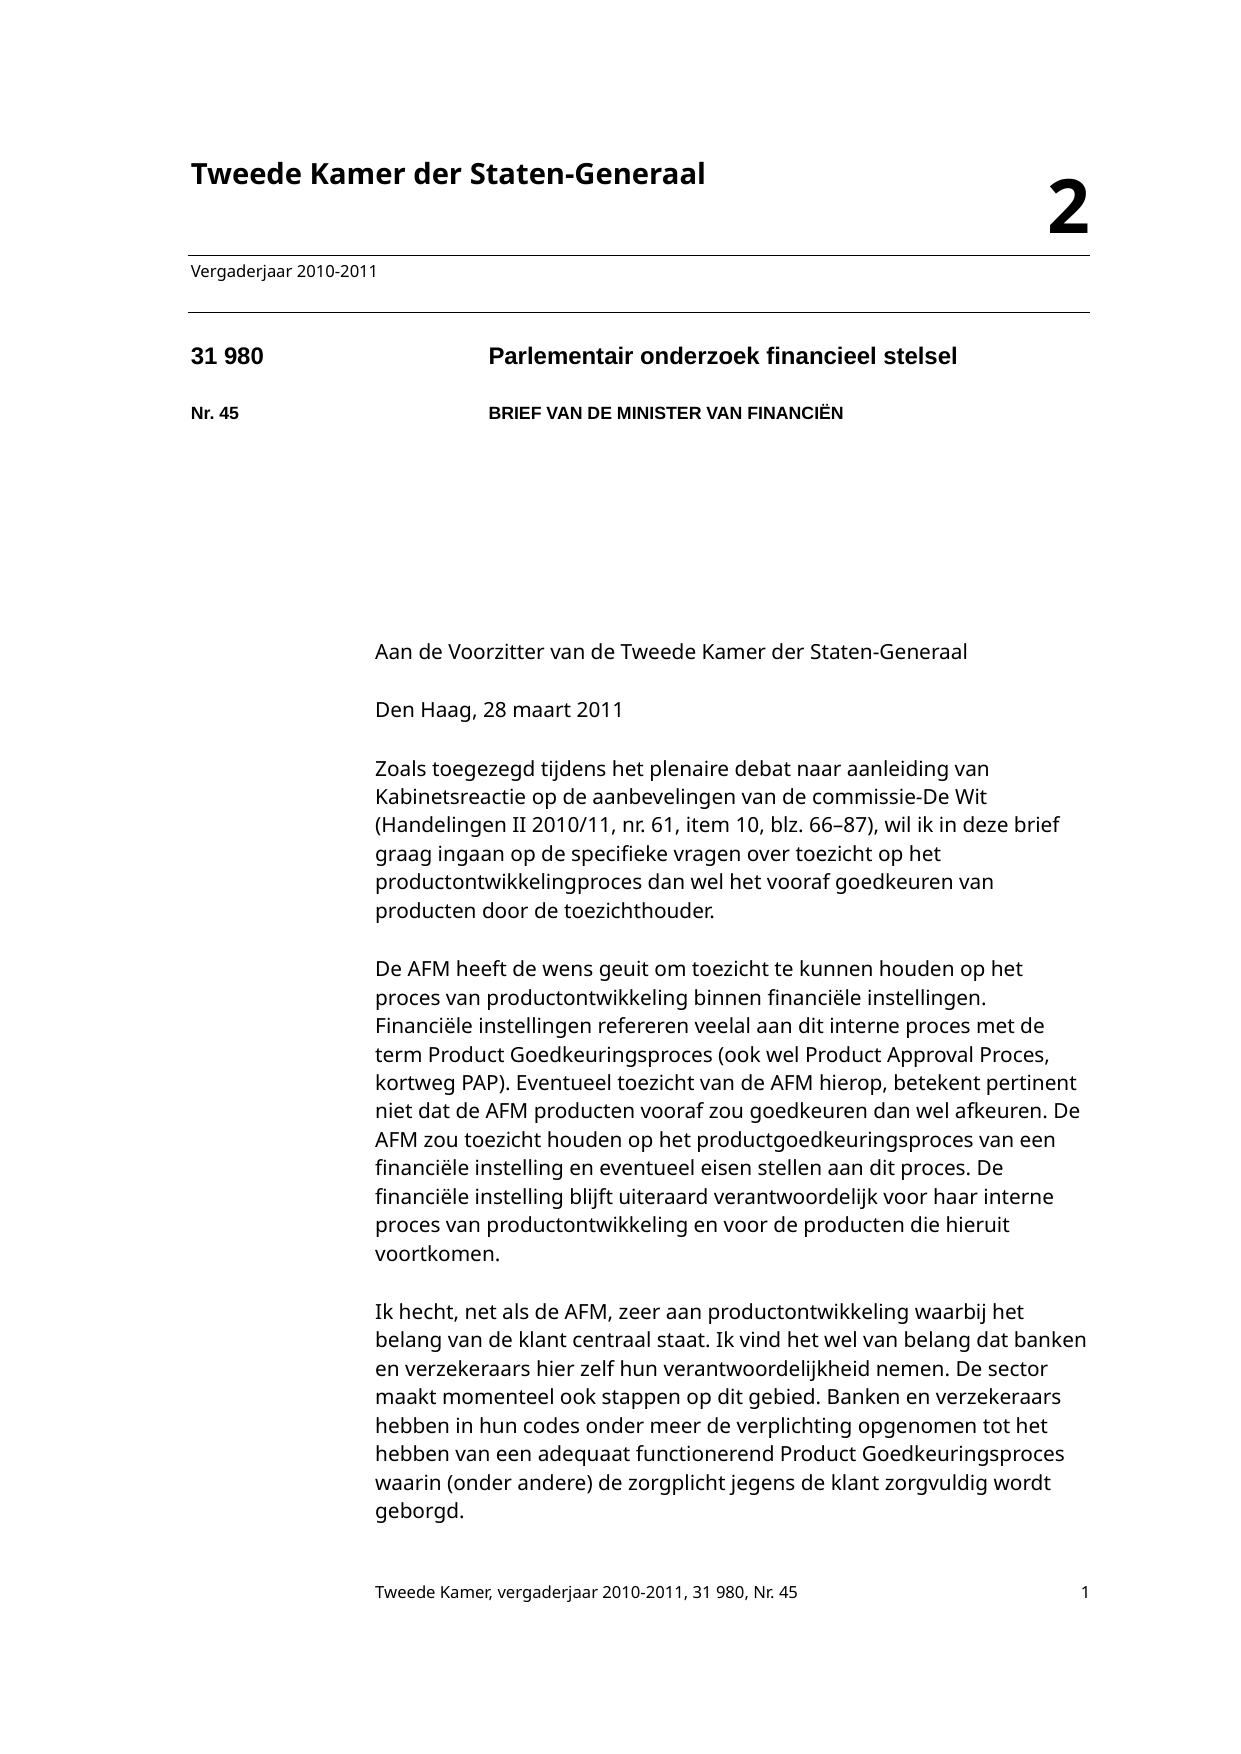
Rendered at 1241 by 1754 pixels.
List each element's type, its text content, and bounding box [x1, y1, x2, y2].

text De AFM heeft de wens geuit om toezicht te kunnen houden op het proces van productontwikkeling binnen financiële instellingen. Financiële instellingen refereren veelal aan dit interne proces met de term Product Goedkeuringsproces (ook wel Product Approval Proces, kortweg PAP). Eventueel toezicht van de AFM hierop, betekent pertinent niet dat de AFM producten vooraf zou goedkeuren dan wel afkeuren. De AFM zou toezicht houden op het productgoedkeuringsproces van een financiële instelling en eventueel eisen stellen aan dit proces. De financiële instelling blijft uiteraard verantwoordelijk voor haar interne proces van productontwikkeling en voor de producten die hieruit voortkomen. [375, 954, 1090, 1267]
table_header 2 [910, 150, 1090, 255]
table_cell Vergaderjaar 2010-2011 [188, 256, 485, 312]
table_cell BRIEF VAN DE MINISTER VAN FINANCIËN [485, 399, 1090, 518]
table_cell Nr. 45 [188, 399, 485, 518]
text Aan de Voorzitter van de Tweede Kamer der Staten-Generaal [375, 637, 1090, 665]
table_cell 31 980 [188, 339, 485, 399]
text Den Haag, 28 maart 2011 [375, 695, 1090, 724]
text Zoals toegezegd tijdens het plenaire debat naar aanleiding van Kabinetsreactie op de aanbevelingen van de commissie-De Wit (Handelingen II 2010/11, nr. 61, item 10, blz. 66–87), wil ik in deze brief graag ingaan op de specifieke vragen over toezicht op het productontwikkelingproces dan wel het vooraf goedkeuren van producten door de toezichthouder. [375, 754, 1090, 924]
table_cell [485, 256, 1090, 312]
table_cell [485, 313, 1090, 339]
text Ik hecht, net als de AFM, zeer aan productontwikkeling waarbij het belang van de klant centraal staat. Ik vind het wel van belang dat banken en verzekeraars hier zelf hun verantwoordelijkheid nemen. De sector maakt momenteel ook stappen op dit gebied. Banken en verzekeraars hebben in hun codes onder meer de verplichting opgenomen tot het hebben van een adequaat functionerend Product Goedkeuringsproces waarin (onder andere) de zorgplicht jegens de klant zorgvuldig wordt geborgd. [375, 1297, 1090, 1525]
table_header Tweede Kamer der Staten-Generaal [188, 150, 909, 255]
table_cell Parlementair onderzoek financieel stelsel [485, 339, 1090, 399]
table_cell [188, 313, 485, 339]
